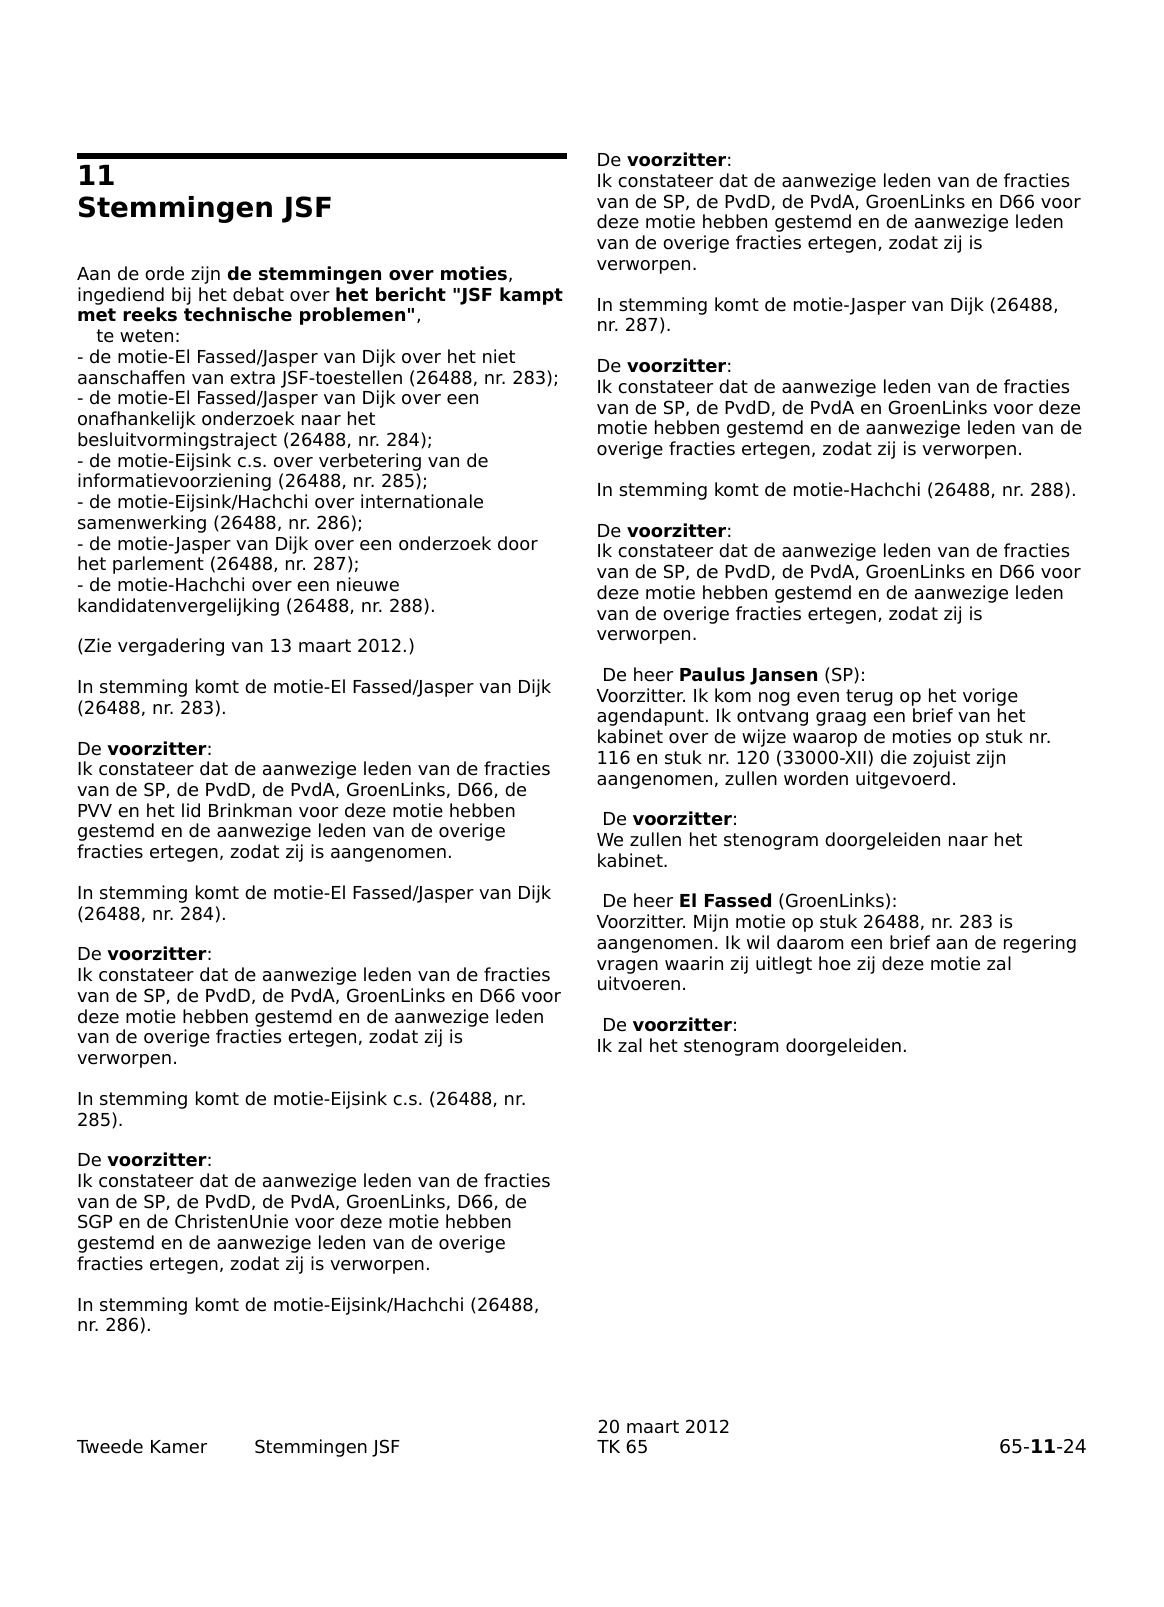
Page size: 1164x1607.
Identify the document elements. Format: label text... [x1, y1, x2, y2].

text - de motie-Jasper van Dijk over een onderzoek door het parlement (26488, nr. 287); [77, 533, 567, 575]
text In stemming komt de motie-Jasper van Dijk (26488, nr. 287). [596, 294, 1087, 336]
text Ik constateer dat de aanwezige leden van de fracties van de SP, de PvdD, de PvdA, GroenLinks en D66 voor deze motie hebben gestemd en de aanwezige leden van de overige fracties ertegen, zodat zij is verworpen. [596, 541, 1087, 645]
text De voorzitter: [77, 944, 567, 965]
text - de motie-El Fassed/Jasper van Dijk over een onafhankelijk onderzoek naar het besluitvormingstraject (26488, nr. 284); [77, 388, 567, 450]
text In stemming komt de motie-Hachchi (26488, nr. 288). [596, 480, 1087, 500]
text De voorzitter: [77, 738, 567, 759]
text - de motie-Eijsink/Hachchi over internationale samenwerking (26488, nr. 286); [77, 492, 567, 533]
text In stemming komt de motie-El Fassed/Jasper van Dijk (26488, nr. 283). [77, 677, 567, 718]
text - de motie-Hachchi over een nieuwe kandidatenvergelijking (26488, nr. 288). [77, 575, 567, 616]
text (Zie vergadering van 13 maart 2012.) [77, 636, 567, 657]
text Ik constateer dat de aanwezige leden van de fracties van de SP, de PvdD, de PvdA, GroenLinks en D66 voor deze motie hebben gestemd en de aanwezige leden van de overige fracties ertegen, zodat zij is verworpen. [77, 965, 567, 1069]
title 11 Stemmingen JSF [77, 159, 567, 224]
text De voorzitter: [77, 1150, 567, 1171]
text Voorzitter. Ik kom nog even terug op het vorige agendapunt. Ik ontvang graag een brief van het kabinet over de wijze waarop de moties op stuk nr. 116 en stuk nr. 120 (33000-XII) die zojuist zijn aangenomen, zullen worden uitgevoerd. [596, 686, 1087, 789]
text We zullen het stenogram doorgeleiden naar het kabinet. [596, 830, 1087, 871]
text - de motie-El Fassed/Jasper van Dijk over het niet aanschaffen van extra JSF-toestellen (26488, nr. 283); [77, 347, 567, 388]
text Ik constateer dat de aanwezige leden van de fracties van de SP, de PvdD, de PvdA, GroenLinks, D66, de SGP en de ChristenUnie voor deze motie hebben gestemd en de aanwezige leden van de overige fracties ertegen, zodat zij is verworpen. [77, 1171, 567, 1274]
text Aan de orde zijn de stemmingen over moties, ingediend bij het debat over het bericht "JSF kampt met reeks technische problemen", [77, 264, 567, 326]
text De voorzitter: [596, 150, 1087, 171]
text De heer Paulus Jansen (SP): [596, 665, 1087, 686]
text Ik zal het stenogram doorgeleiden. [596, 1036, 1087, 1056]
text Ik constateer dat de aanwezige leden van de fracties van de SP, de PvdD, de PvdA, GroenLinks, D66, de PVV en het lid Brinkman voor deze motie hebben gestemd en de aanwezige leden van de overige fracties ertegen, zodat zij is aangenomen. [77, 759, 567, 863]
text te weten: [77, 326, 567, 347]
text De voorzitter: [596, 1015, 1087, 1036]
text De heer El Fassed (GroenLinks): [596, 891, 1087, 912]
text Ik constateer dat de aanwezige leden van de fracties van de SP, de PvdD, de PvdA en GroenLinks voor deze motie hebben gestemd en de aanwezige leden van de overige fracties ertegen, zodat zij is verworpen. [596, 377, 1087, 460]
text De voorzitter: [596, 809, 1087, 830]
text De voorzitter: [596, 520, 1087, 541]
text In stemming komt de motie-Eijsink/Hachchi (26488, nr. 286). [77, 1294, 567, 1336]
text Ik constateer dat de aanwezige leden van de fracties van de SP, de PvdD, de PvdA, GroenLinks en D66 voor deze motie hebben gestemd en de aanwezige leden van de overige fracties ertegen, zodat zij is verworpen. [596, 171, 1087, 274]
text De voorzitter: [596, 356, 1087, 377]
text In stemming komt de motie-El Fassed/Jasper van Dijk (26488, nr. 284). [77, 883, 567, 924]
text In stemming komt de motie-Eijsink c.s. (26488, nr. 285). [77, 1089, 567, 1130]
text Voorzitter. Mijn motie op stuk 26488, nr. 283 is aangenomen. Ik wil daarom een brief aan de regering vragen waarin zij uitlegt hoe zij deze motie zal uitvoeren. [596, 912, 1087, 995]
text - de motie-Eijsink c.s. over verbetering van de informatievoorziening (26488, nr. 285); [77, 450, 567, 492]
